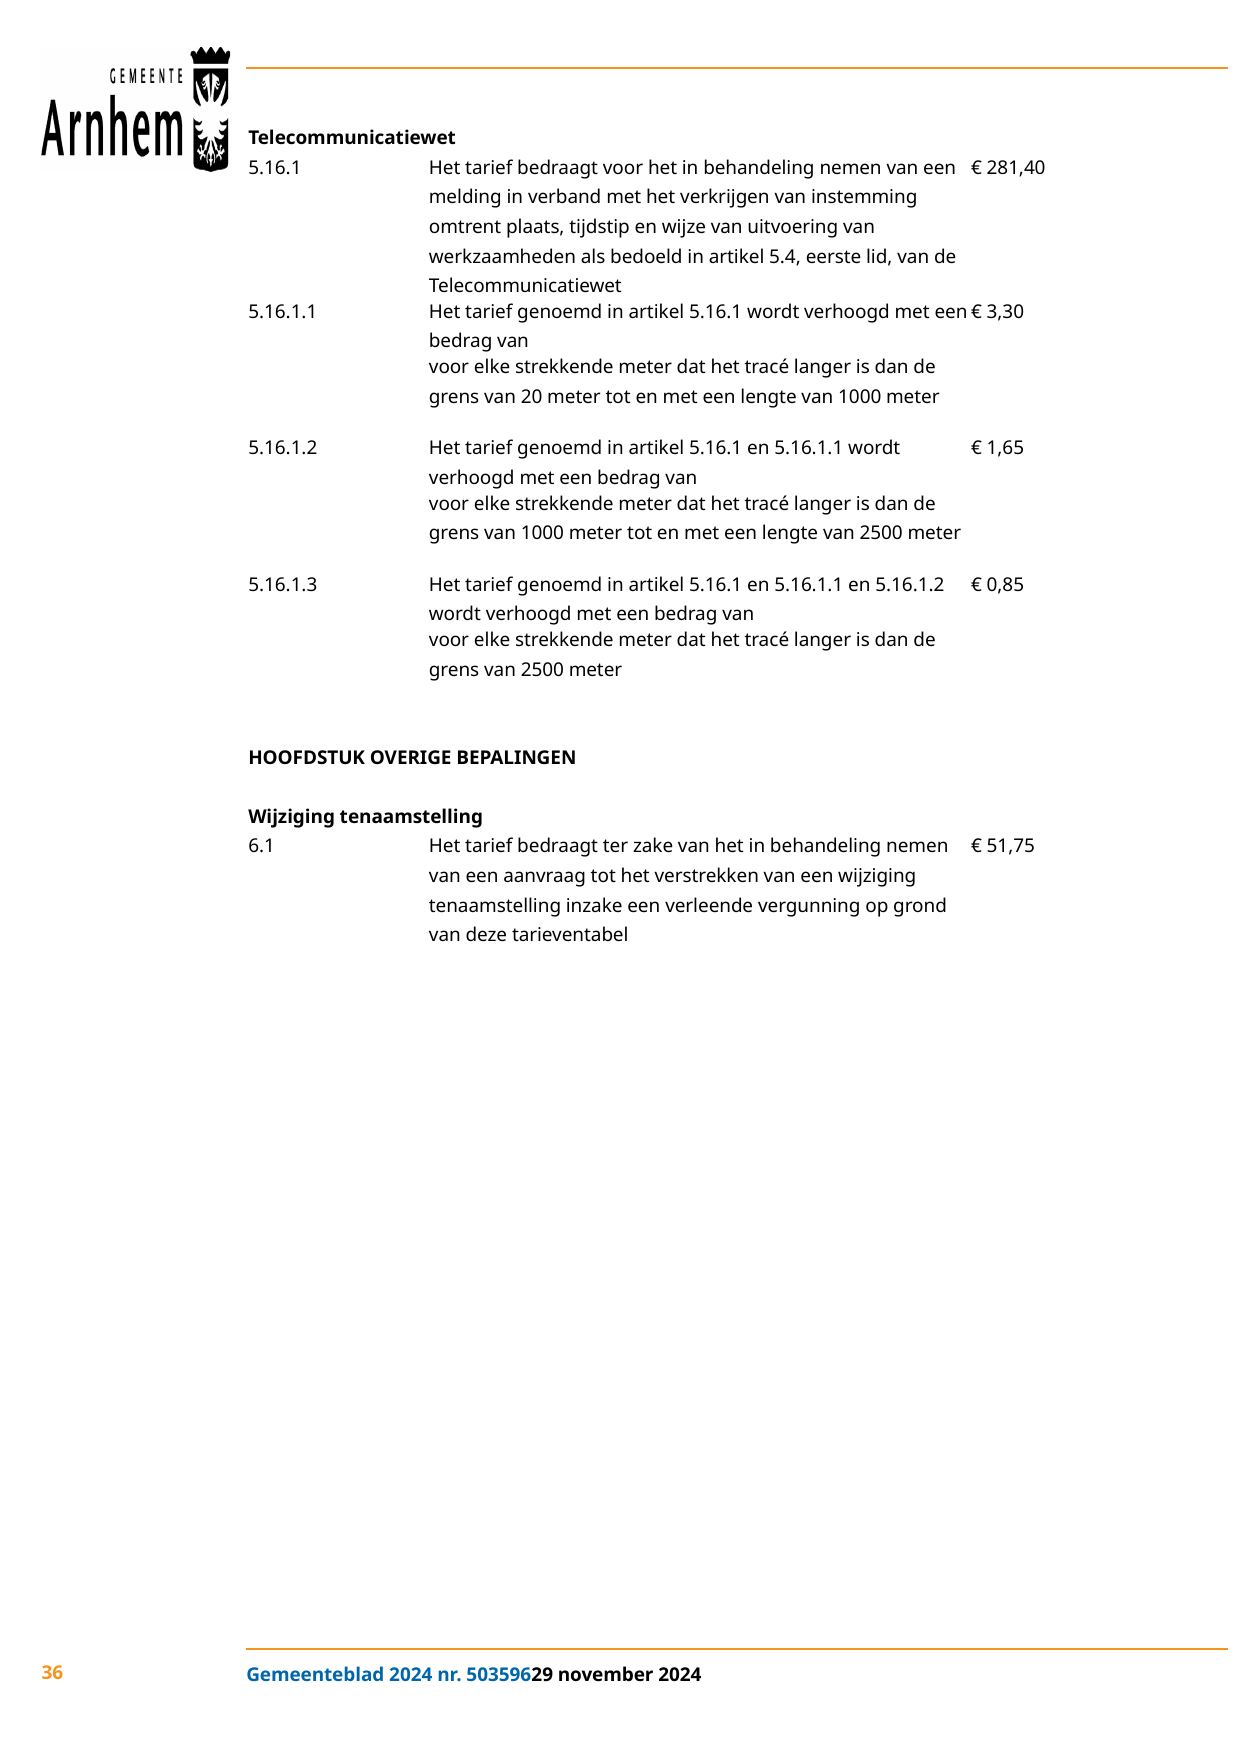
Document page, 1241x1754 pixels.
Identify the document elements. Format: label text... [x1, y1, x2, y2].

table_header € 51,75 [971, 833, 1152, 947]
text Wijziging tenaamstelling [248, 803, 1152, 829]
text Telecommunicatiewet [248, 124, 1152, 150]
table_cell [971, 490, 1152, 545]
table_header € 281,40 [971, 154, 1152, 298]
table_cell [971, 545, 1152, 571]
table_cell € 1,65 [971, 435, 1152, 490]
table_cell [248, 354, 429, 409]
text HOOFDSTUK OVERIGE BEPALINGEN [248, 744, 1152, 769]
table_cell [248, 626, 429, 681]
table_cell € 0,85 [971, 571, 1152, 626]
table_cell [429, 409, 971, 434]
table_header 5.16.1 [248, 154, 429, 298]
table_cell [248, 545, 429, 571]
table_cell voor elke strekkende meter dat het tracé langer is dan de grens van 20 meter tot en met een lengte van 1000 meter [429, 354, 971, 409]
table_cell [429, 545, 971, 571]
table_header Het tarief bedraagt ter zake van het in behandeling nemen van een aanvraag tot het verstrekken van een wijziging tenaamstelling inzake een verleende vergunning op grond van deze tarieventabel [429, 833, 971, 947]
table_cell [971, 626, 1152, 681]
table_cell voor elke strekkende meter dat het tracé langer is dan de grens van 1000 meter tot en met een lengte van 2500 meter [429, 490, 971, 545]
picture [41, 47, 231, 172]
table_header Het tarief bedraagt voor het in behandeling nemen van een melding in verband met het verkrijgen van instemming omtrent plaats, tijdstip en wijze van uitvoering van werkzaamheden als bedoeld in artikel 5.4, eerste lid, van de Telecommunicatiewet [429, 154, 971, 298]
table_header 6.1 [248, 833, 429, 947]
table_cell Het tarief genoemd in artikel 5.16.1 wordt verhoogd met een bedrag van [429, 298, 971, 353]
table_cell Het tarief genoemd in artikel 5.16.1 en 5.16.1.1 wordt verhoogd met een bedrag van [429, 435, 971, 490]
table_cell [248, 409, 429, 434]
table_cell € 3,30 [971, 298, 1152, 353]
table_cell [248, 490, 429, 545]
table_cell 5.16.1.1 [248, 298, 429, 353]
table_cell voor elke strekkende meter dat het tracé langer is dan de grens van 2500 meter [429, 626, 971, 681]
table_cell Het tarief genoemd in artikel 5.16.1 en 5.16.1.1 en 5.16.1.2 wordt verhoogd met een bedrag van [429, 571, 971, 626]
table_cell [971, 354, 1152, 409]
table_cell 5.16.1.3 [248, 571, 429, 626]
table_cell [971, 409, 1152, 434]
table_cell 5.16.1.2 [248, 435, 429, 490]
